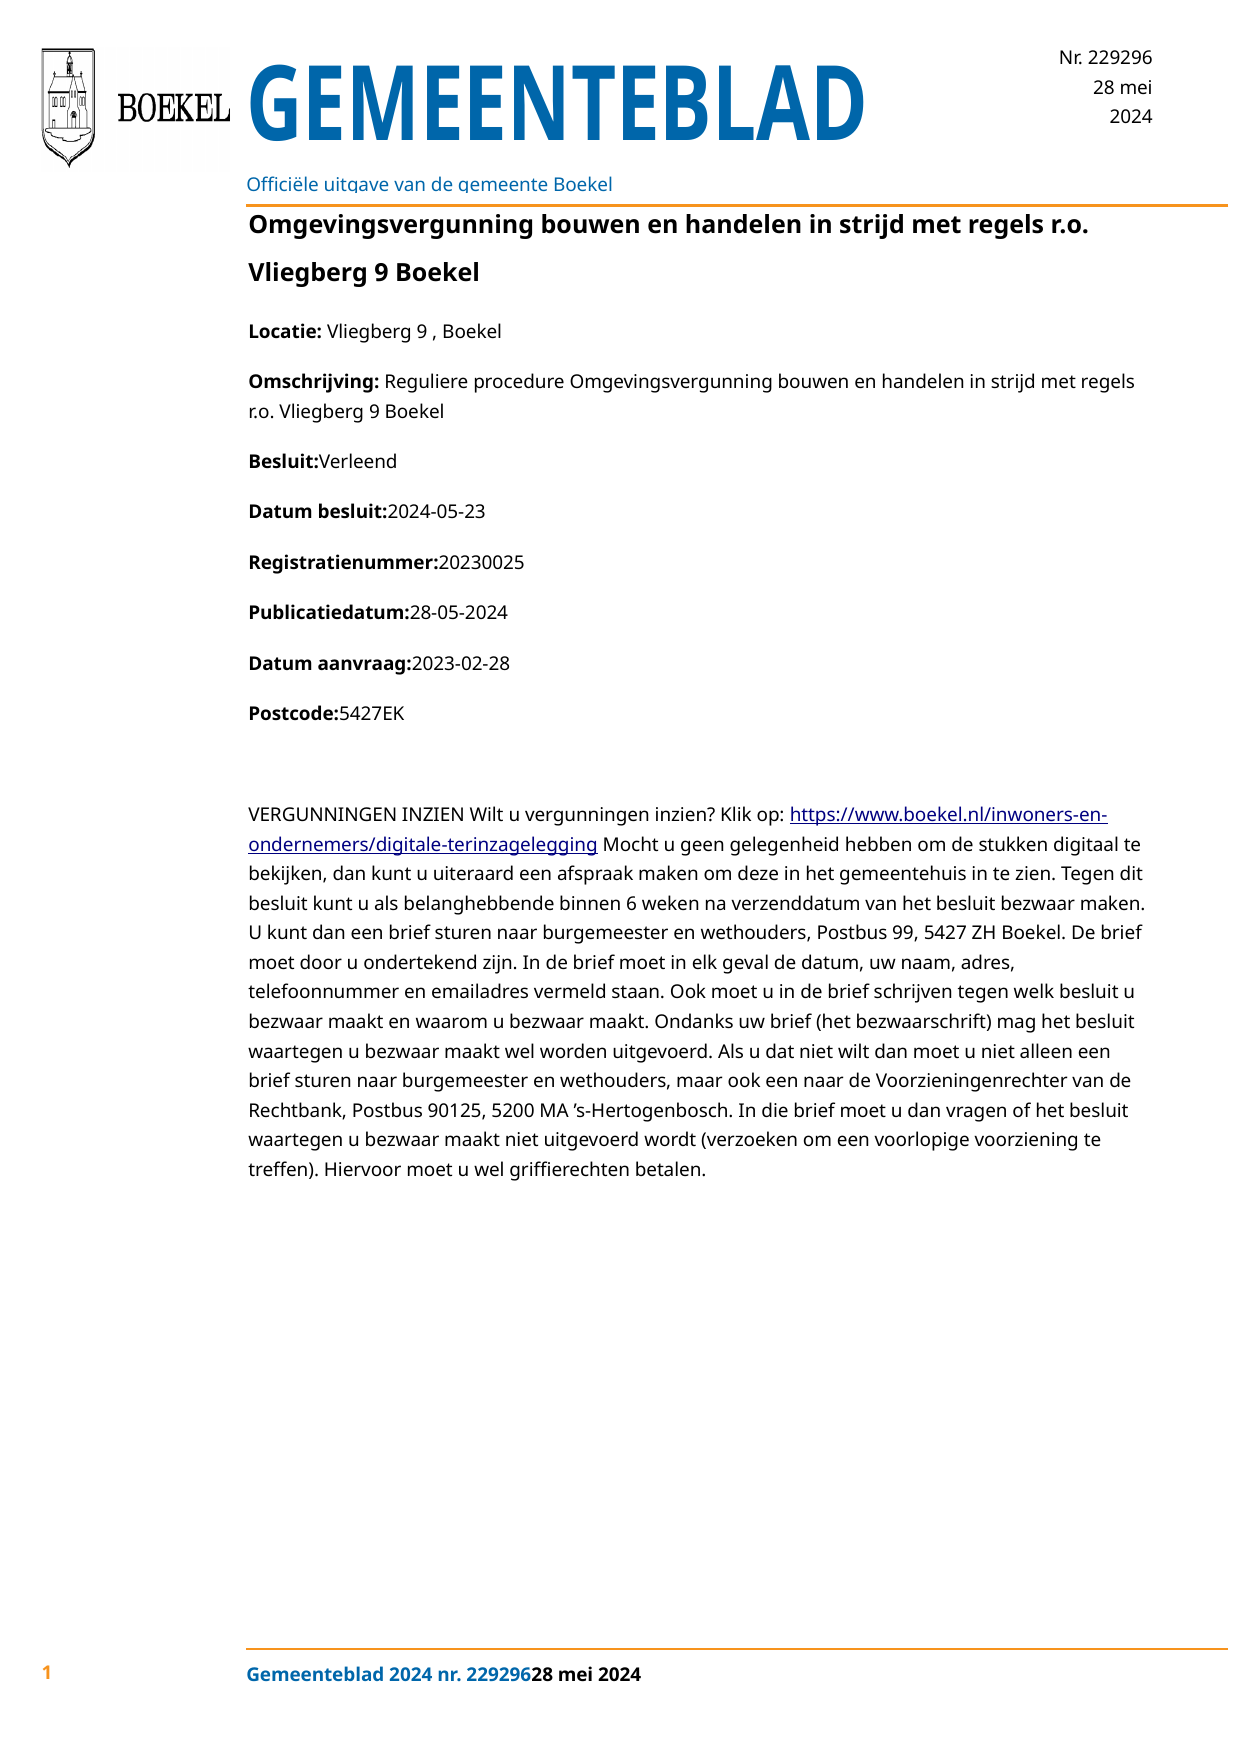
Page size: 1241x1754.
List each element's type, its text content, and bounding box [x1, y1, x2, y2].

text Postcode:5427EK [248, 700, 1152, 726]
text Besluit:Verleend [248, 448, 1152, 474]
text Omgevingsvergunning bouwen en handelen in strijd met regels r.o. Vliegberg 9 Boekel [248, 207, 1152, 288]
text Omschrijving: Reguliere procedure Omgevingsvergunning bouwen en handelen in strijd met regels r.o. Vliegberg 9 Boekel [248, 368, 1152, 424]
picture [41, 47, 231, 172]
text Datum aanvraag:2023-02-28 [248, 650, 1152, 676]
text Publicatiedatum:28-05-2024 [248, 599, 1152, 625]
text Datum besluit:2024-05-23 [248, 499, 1152, 524]
text Locatie: Vliegberg 9 , Boekel [248, 318, 1152, 344]
text VERGUNNINGEN INZIEN Wilt u vergunningen inzien? Klik op: https://www.boekel.nl/inwoners-en-ondernemers/digitale-terinzagelegging Mocht u geen gelegenheid hebben om de stukken digitaal te bekijken, dan kunt u uiteraard een afspraak maken om deze in het gemeentehuis in te zien. Tegen dit besluit kunt u als belanghebbende binnen 6 weken na verzenddatum van het besluit bezwaar maken. U kunt dan een brief sturen naar burgemeester en wethouders, Postbus 99, 5427 ZH Boekel. De brief moet door u ondertekend zijn. In de brief moet in elk geval de datum, uw naam, adres, telefoonnummer en emailadres vermeld staan. Ook moet u in de brief schrijven tegen welk besluit u bezwaar maakt en waarom u bezwaar maakt. Ondanks uw brief (het bezwaarschrift) mag het besluit waartegen u bezwaar maakt wel worden uitgevoerd. Als u dat niet wilt dan moet u niet alleen een brief sturen naar burgemeester en wethouders, maar ook een naar de Voorzieningenrechter van de Rechtbank, Postbus 90125, 5200 MA ’s-Hertogenbosch. In die brief moet u dan vragen of het besluit waartegen u bezwaar maakt niet uitgevoerd wordt (verzoeken om een voorlopige voorziening te treffen). Hiervoor moet u wel griffierechten betalen. [248, 801, 1152, 1182]
text Registratienummer:20230025 [248, 549, 1152, 575]
